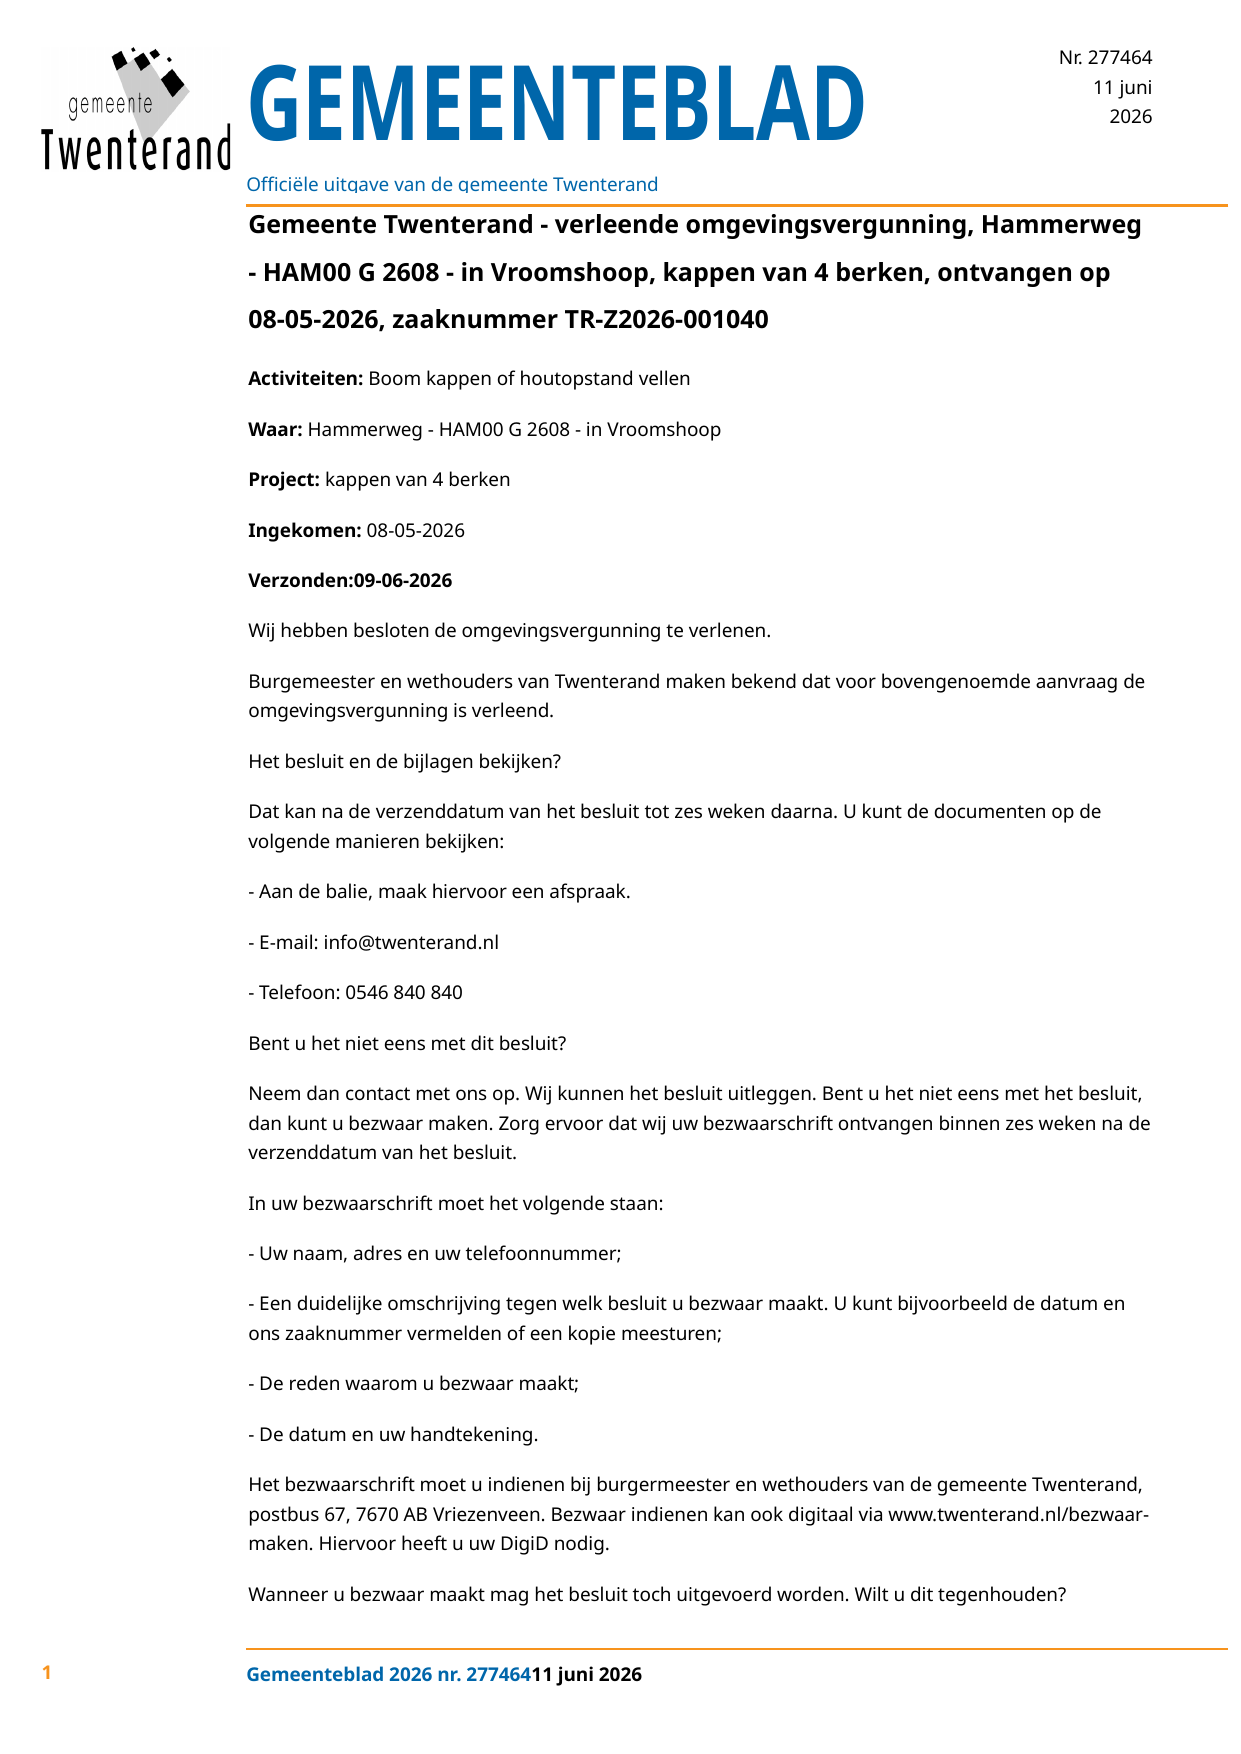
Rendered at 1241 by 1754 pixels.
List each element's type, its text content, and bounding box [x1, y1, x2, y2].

text - Aan de balie, maak hiervoor een afspraak. [248, 878, 1152, 904]
text - Een duidelijke omschrijving tegen welk besluit u bezwaar maakt. U kunt bijvoorbeeld de datum en ons zaaknummer vermelden of een kopie meesturen; [248, 1291, 1152, 1346]
text In uw bezwaarschrift moet het volgende staan: [248, 1190, 1152, 1215]
text Dat kan na de verzenddatum van het besluit tot zes weken daarna. U kunt de documenten op de volgende manieren bekijken: [248, 798, 1152, 854]
text - Uw naam, adres en uw telefoonnummer; [248, 1240, 1152, 1266]
text Waar: Hammerweg - HAM00 G 2608 - in Vroomshoop [248, 416, 1152, 442]
picture [41, 47, 231, 172]
text Wanneer u bezwaar maakt mag het besluit toch uitgevoerd worden. Wilt u dit tegenhouden? [248, 1581, 1152, 1607]
text - De datum en uw handtekening. [248, 1421, 1152, 1447]
text Het bezwaarschrift moet u indienen bij burgermeester en wethouders van de gemeente Twenterand, postbus 67, 7670 AB Vriezenveen. Bezwaar indienen kan ook digitaal via www.twenterand.nl/bezwaar-maken. Hiervoor heeft u uw DigiD nodig. [248, 1471, 1152, 1556]
text Burgemeester en wethouders van Twenterand maken bekend dat voor bovengenoemde aanvraag de omgevingsvergunning is verleend. [248, 668, 1152, 723]
text Gemeente Twenterand - verleende omgevingsvergunning, Hammerweg - HAM00 G 2608 - in Vroomshoop, kappen van 4 berken, ontvangen op 08-05-2026, zaaknummer TR-Z2026-001040 [248, 207, 1152, 336]
text Bent u het niet eens met dit besluit? [248, 1030, 1152, 1055]
text - Telefoon: 0546 840 840 [248, 979, 1152, 1005]
text - E-mail: info@twenterand.nl [248, 929, 1152, 954]
text - De reden waarom u bezwaar maakt; [248, 1371, 1152, 1396]
text Wij hebben besloten de omgevingsvergunning te verlenen. [248, 618, 1152, 643]
text Project: kappen van 4 berken [248, 466, 1152, 492]
text Neem dan contact met ons op. Wij kunnen het besluit uitleggen. Bent u het niet eens met het besluit, dan kunt u bezwaar maken. Zorg ervoor dat wij uw bezwaarschrift ontvangen binnen zes weken na de verzenddatum van het besluit. [248, 1080, 1152, 1165]
text Verzonden:09-06-2026 [248, 567, 1152, 593]
text Activiteiten: Boom kappen of houtopstand vellen [248, 366, 1152, 391]
text Het besluit en de bijlagen bekijken? [248, 748, 1152, 774]
text Ingekomen: 08-05-2026 [248, 517, 1152, 542]
